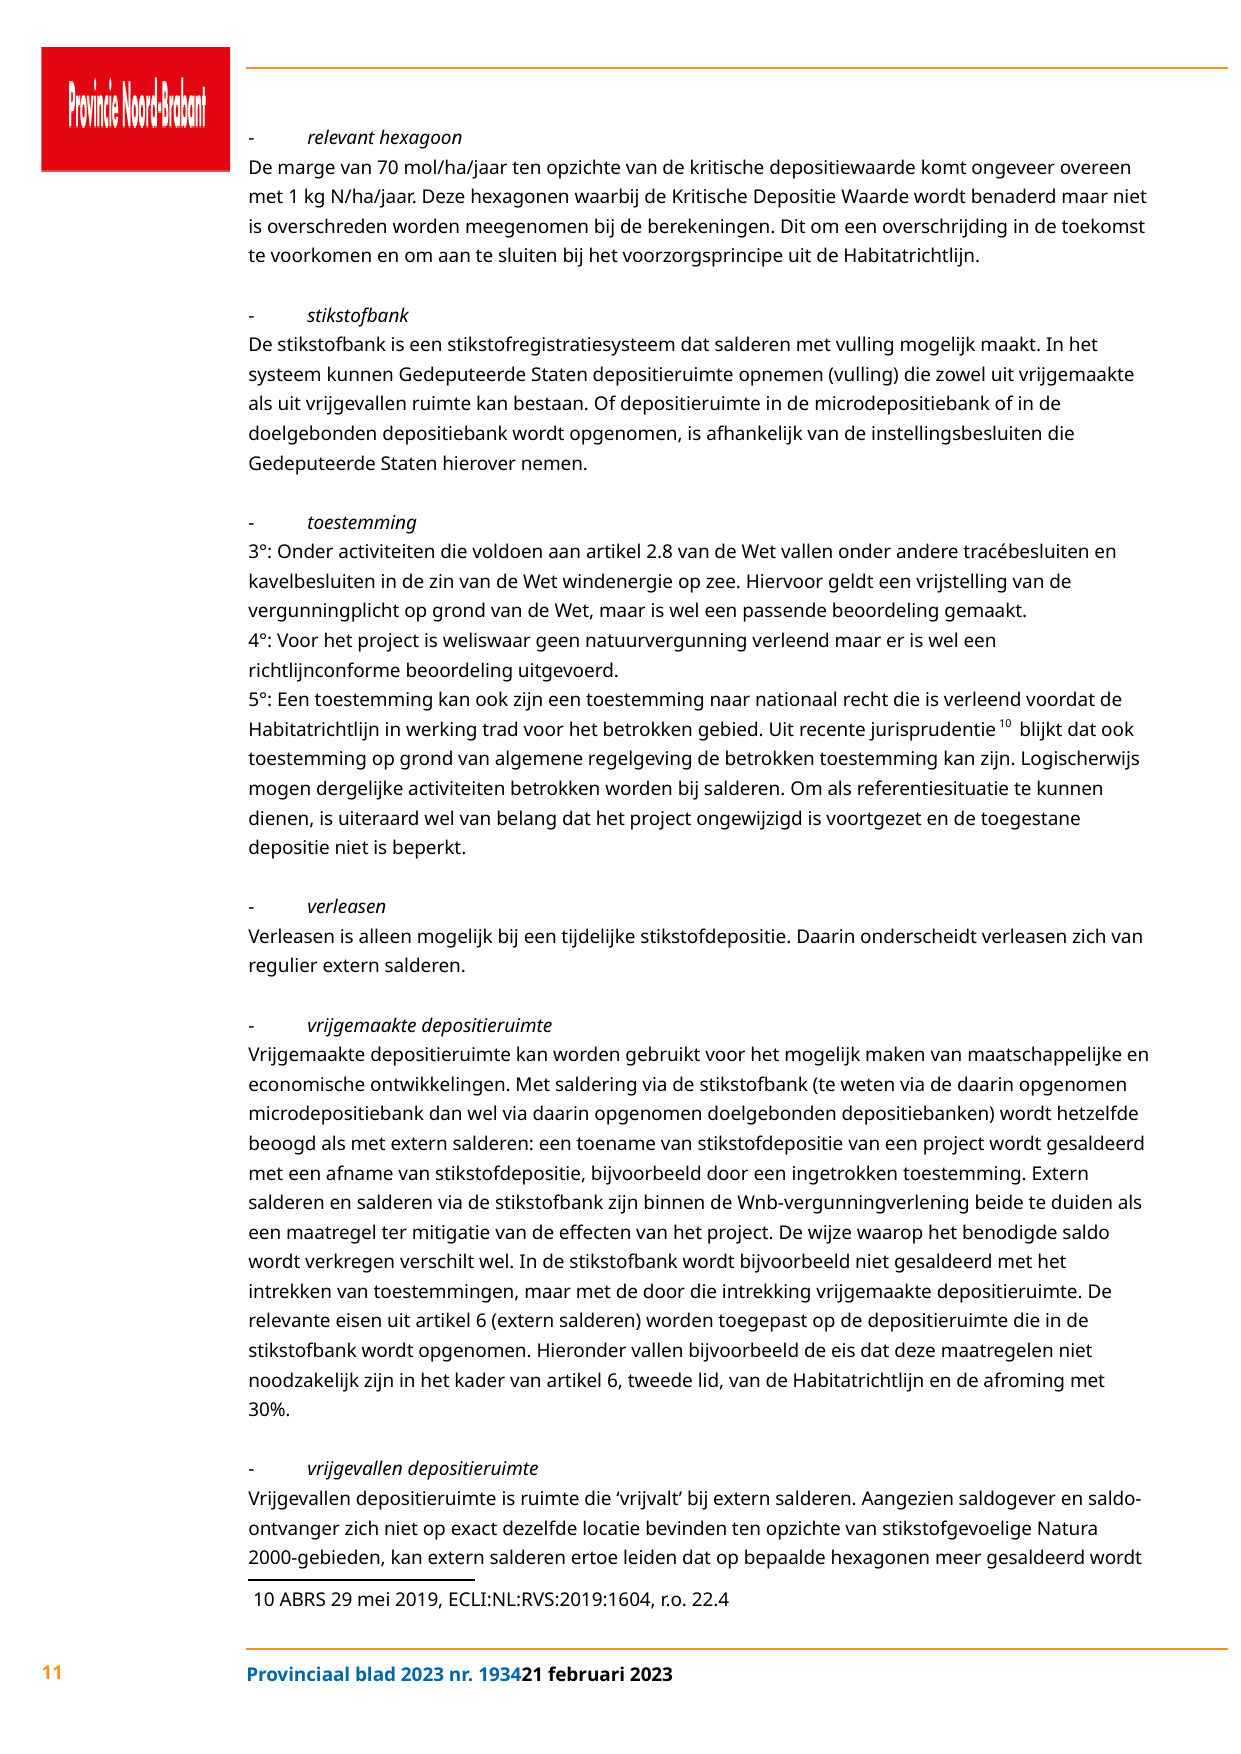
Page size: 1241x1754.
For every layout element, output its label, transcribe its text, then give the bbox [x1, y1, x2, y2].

text 4°: Voor het project is weliswaar geen natuurvergunning verleend maar er is wel een richtlijnconforme beoordeling uitgevoerd. [248, 627, 1152, 683]
text De stikstofbank is een stikstofregistratiesysteem dat salderen met vulling mogelijk maakt. In het systeem kunnen Gedeputeerde Staten depositieruimte opnemen (vulling) die zowel uit vrijgemaakte als uit vrijgevallen ruimte kan bestaan. Of depositieruimte in de microdepositiebank of in de doelgebonden depositiebank wordt opgenomen, is afhankelijk van de instellingsbesluiten die Gedeputeerde Staten hierover nemen. [248, 331, 1152, 476]
text De marge van 70 mol/ha/jaar ten opzichte van de kritische depositiewaarde komt ongeveer overeen met 1 kg N/ha/jaar. Deze hexagonen waarbij de Kritische Depositie Waarde wordt benaderd maar niet is overschreden worden meegenomen bij de berekeningen. Dit om een overschrijding in de toekomst te voorkomen en om aan te sluiten bij het voorzorgsprincipe uit de Habitatrichtlijn. [248, 154, 1152, 268]
list stikstofbank [248, 302, 1152, 328]
text Vrijgevallen depositieruimte is ruimte die ‘vrijvalt’ bij extern salderen. Aangezien saldogever en saldo-ontvanger zich niet op exact dezelfde locatie bevinden ten opzichte van stikstofgevoelige Natura 2000-gebieden, kan extern salderen ertoe leiden dat op bepaalde hexagonen meer gesaldeerd wordt [248, 1485, 1152, 1570]
list toestemming [248, 509, 1152, 535]
list relevant hexagoon [248, 124, 1152, 150]
text Verleasen is alleen mogelijk bij een tijdelijke stikstofdepositie. Daarin onderscheidt verleasen zich van regulier extern salderen. [248, 923, 1152, 978]
list vrijgemaakte depositieruimte [248, 1012, 1152, 1038]
text 5°: Een toestemming kan ook zijn een toestemming naar nationaal recht die is verleend voordat de Habitatrichtlijn in werking trad voor het betrokken gebied. Uit recente jurisprudentie blijkt dat ook toestemming op grond van algemene regelgeving de betrokken toestemming kan zijn. Logischerwijs mogen dergelijke activiteiten betrokken worden bij salderen. Om als referentiesituatie te kunnen dienen, is uiteraard wel van belang dat het project ongewijzigd is voortgezet en de toegestane depositie niet is beperkt. [248, 686, 1152, 860]
text 3°: Onder activiteiten die voldoen aan artikel 2.8 van de Wet vallen onder andere tracébesluiten en kavelbesluiten in de zin van de Wet windenergie op zee. Hiervoor geldt een vrijstelling van de vergunningplicht op grond van de Wet, maar is wel een passende beoordeling gemaakt. [248, 538, 1152, 623]
picture [41, 47, 231, 172]
text Vrijgemaakte depositieruimte kan worden gebruikt voor het mogelijk maken van maatschappelijke en economische ontwikkelingen. Met saldering via de stikstofbank (te weten via de daarin opgenomen microdepositiebank dan wel via daarin opgenomen doelgebonden depositiebanken) wordt hetzelfde beoogd als met extern salderen: een toename van stikstofdepositie van een project wordt gesaldeerd met een afname van stikstofdepositie, bijvoorbeeld door een ingetrokken toestemming. Extern salderen en salderen via de stikstofbank zijn binnen de Wnb-vergunningverlening beide te duiden als een maatregel ter mitigatie van de effecten van het project. De wijze waarop het benodigde saldo wordt verkregen verschilt wel. In de stikstofbank wordt bijvoorbeeld niet gesaldeerd met het intrekken van toestemmingen, maar met de door die intrekking vrijgemaakte depositieruimte. De relevante eisen uit artikel 6 (extern salderen) worden toegepast op de depositieruimte die in de stikstofbank wordt opgenomen. Hieronder vallen bijvoorbeeld de eis dat deze maatregelen niet noodzakelijk zijn in het kader van artikel 6, tweede lid, van de Habitatrichtlijn en de afroming met 30%. [248, 1041, 1152, 1422]
text ABRS 29 mei 2019, ECLI:NL:RVS:2019:1604, r.o. 22.4 [248, 1586, 1152, 1612]
list vrijgevallen depositieruimte [248, 1456, 1152, 1481]
list verleasen [248, 893, 1152, 919]
